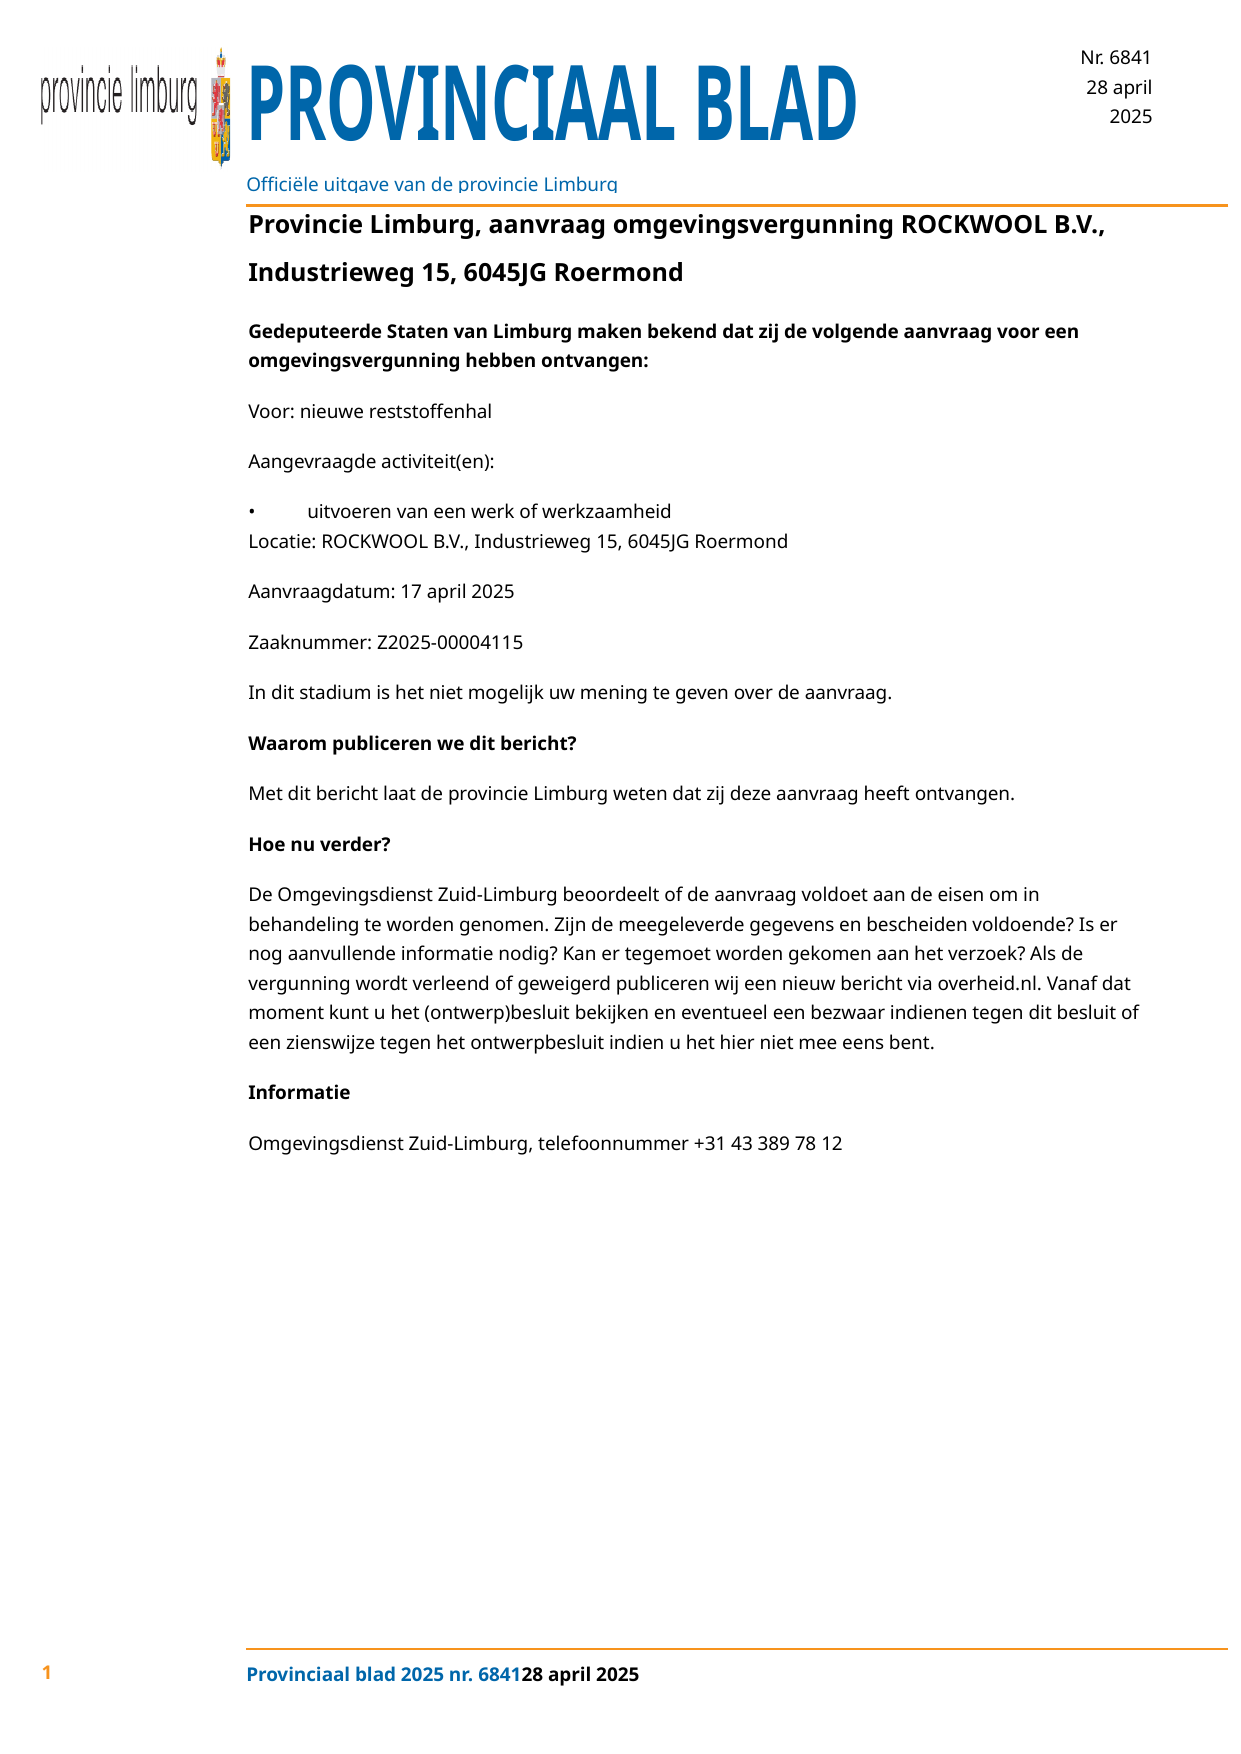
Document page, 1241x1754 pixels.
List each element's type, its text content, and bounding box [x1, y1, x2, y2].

text Voor: nieuwe reststoffenhal [248, 398, 1152, 424]
picture [41, 47, 231, 172]
text Locatie: ROCKWOOL B.V., Industrieweg 15, 6045JG Roermond [248, 528, 1152, 554]
text Aanvraagdatum: 17 april 2025 [248, 579, 1152, 604]
text Zaaknummer: Z2025-00004115 [248, 629, 1152, 655]
text Omgevingsdienst Zuid-Limburg, telefoonnummer +31 43 389 78 12 [248, 1130, 1152, 1156]
text Informatie [248, 1079, 1152, 1105]
text Waarom publiceren we dit bericht? [248, 730, 1152, 756]
text In dit stadium is het niet mogelijk uw mening te geven over de aanvraag. [248, 679, 1152, 705]
text De Omgevingsdienst Zuid-Limburg beoordeelt of de aanvraag voldoet aan de eisen om in behandeling te worden genomen. Zijn de meegeleverde gegevens en bescheiden voldoende? Is er nog aanvullende informatie nodig? Kan er tegemoet worden gekomen aan het verzoek? Als de vergunning wordt verleend of geweigerd publiceren wij een nieuw bericht via overheid.nl. Vanaf dat moment kunt u het (ontwerp)besluit bekijken en eventueel een bezwaar indienen tegen dit besluit of een zienswijze tegen het ontwerpbesluit indien u het hier niet mee eens bent. [248, 881, 1152, 1055]
text Aangevraagde activiteit(en): [248, 448, 1152, 474]
text Met dit bericht laat de provincie Limburg weten dat zij deze aanvraag heeft ontvangen. [248, 780, 1152, 806]
text Gedeputeerde Staten van Limburg maken bekend dat zij de volgende aanvraag voor een omgevingsvergunning hebben ontvangen: [248, 318, 1152, 373]
list uitvoeren van een werk of werkzaamheid [248, 499, 1152, 524]
text Provincie Limburg, aanvraag omgevingsvergunning ROCKWOOL B.V., Industrieweg 15, 6045JG Roermond [248, 207, 1152, 288]
text Hoe nu verder? [248, 831, 1152, 857]
